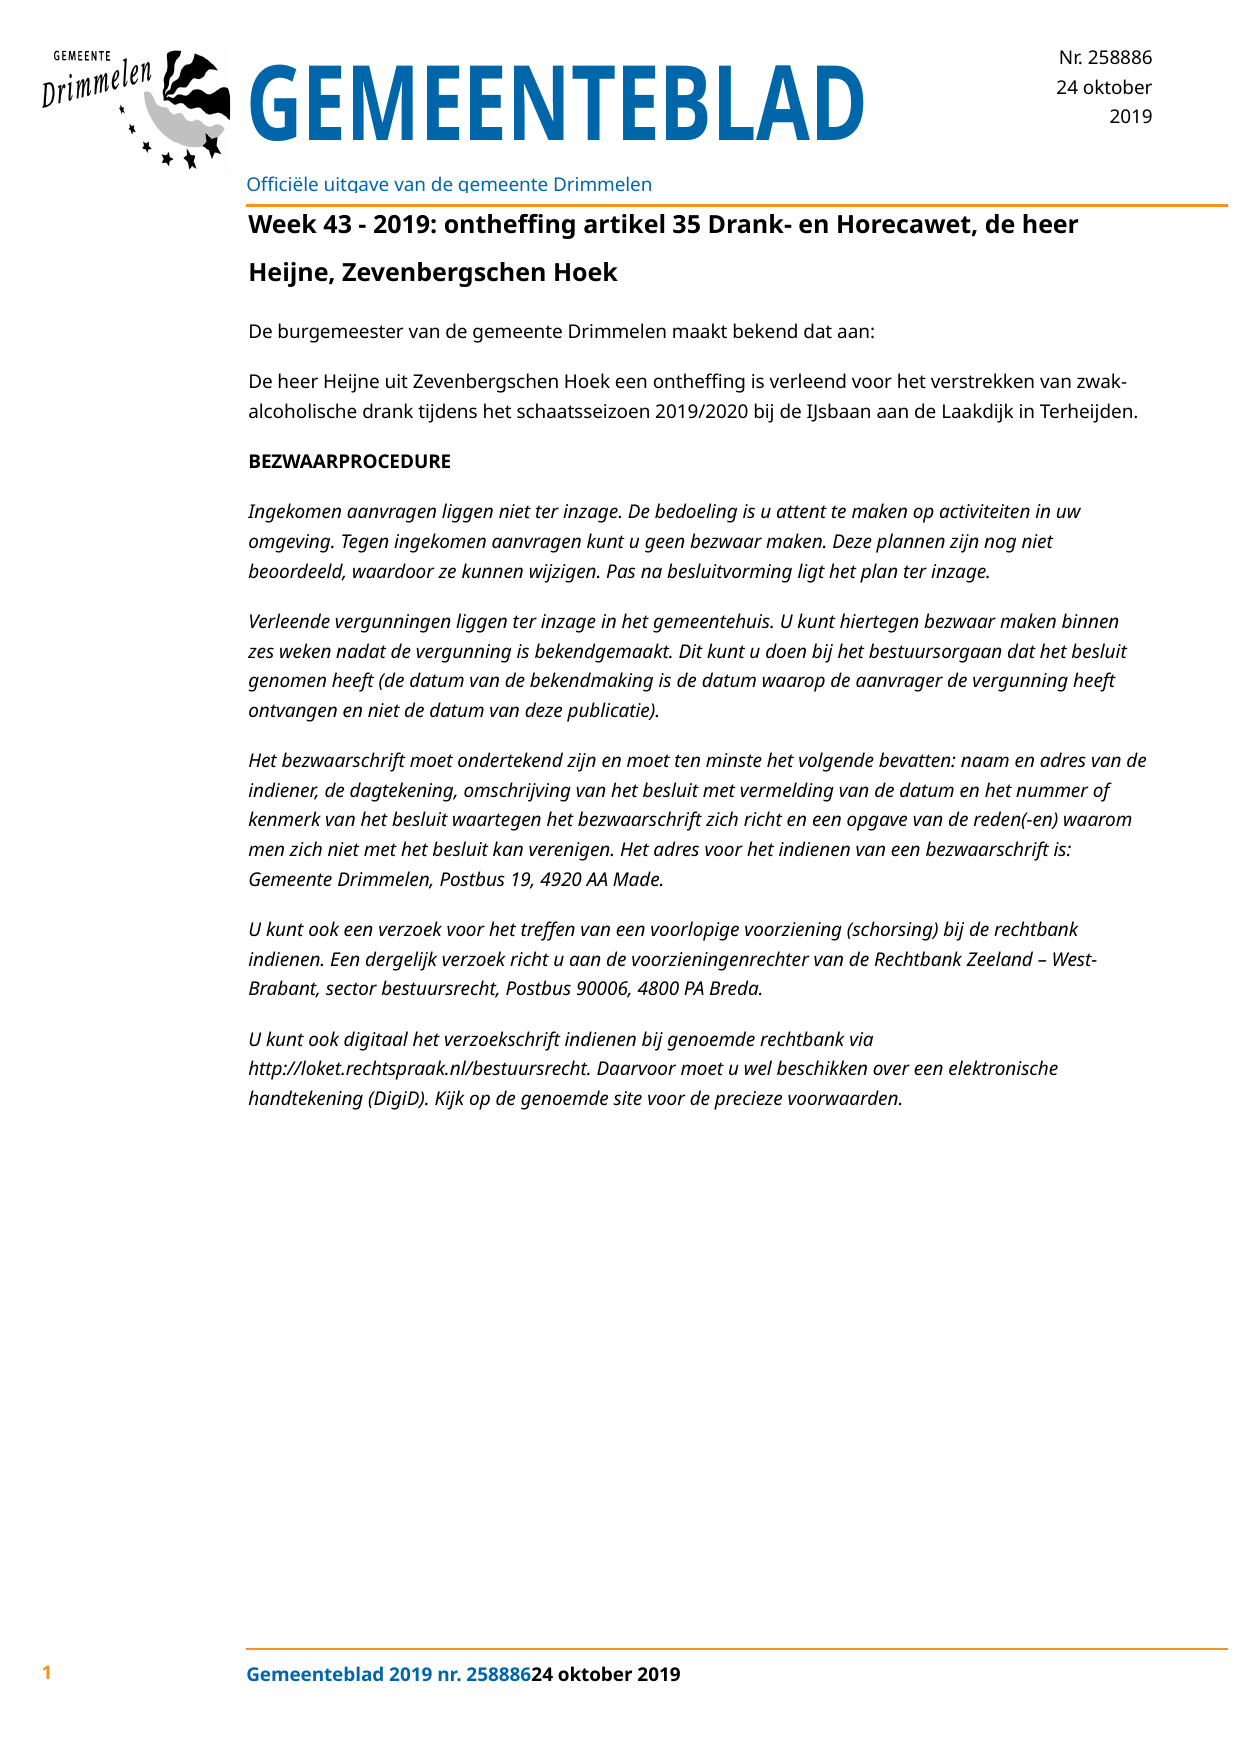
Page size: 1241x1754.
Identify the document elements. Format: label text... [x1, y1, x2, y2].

text De heer Heijne uit Zevenbergschen Hoek een ontheffing is verleend voor het verstrekken van zwak-alcoholische drank tijdens het schaatsseizoen 2019/2020 bij de IJsbaan aan de Laakdijk in Terheijden. [248, 368, 1152, 424]
text BEZWAARPROCEDURE [248, 448, 1152, 474]
text Ingekomen aanvragen liggen niet ter inzage. De bedoeling is u attent te maken op activiteiten in uw omgeving. Tegen ingekomen aanvragen kunt u geen bezwaar maken. Deze plannen zijn nog niet beoordeeld, waardoor ze kunnen wijzigen. Pas na besluitvorming ligt het plan ter inzage. [248, 499, 1152, 584]
text Week 43 - 2019: ontheffing artikel 35 Drank- en Horecawet, de heer Heijne, Zevenbergschen Hoek [248, 207, 1152, 288]
text U kunt ook een verzoek voor het treffen van een voorlopige voorziening (schorsing) bij de rechtbank indienen. Een dergelijk verzoek richt u aan de voorzieningenrechter van de Rechtbank Zeeland – West-Brabant, sector bestuursrecht, Postbus 90006, 4800 PA Breda. [248, 916, 1152, 1001]
text U kunt ook digitaal het verzoekschrift indienen bij genoemde rechtbank via http://loket.rechtspraak.nl/bestuursrecht. Daarvoor moet u wel beschikken over een elektronische handtekening (DigiD). Kijk op de genoemde site voor de precieze voorwaarden. [248, 1026, 1152, 1111]
text Het bezwaarschrift moet ondertekend zijn en moet ten minste het volgende bevatten: naam en adres van de indiener, de dagtekening, omschrijving van het besluit met vermelding van de datum en het nummer of kenmerk van het besluit waartegen het bezwaarschrift zich richt en een opgave van de reden(-en) waarom men zich niet met het besluit kan verenigen. Het adres voor het indienen van een bezwaarschrift is: Gemeente Drimmelen, Postbus 19, 4920 AA Made. [248, 747, 1152, 892]
text De burgemeester van de gemeente Drimmelen maakt bekend dat aan: [248, 318, 1152, 344]
picture [41, 47, 231, 172]
text Verleende vergunningen liggen ter inzage in het gemeentehuis. U kunt hiertegen bezwaar maken binnen zes weken nadat de vergunning is bekendgemaakt. Dit kunt u doen bij het bestuursorgaan dat het besluit genomen heeft (de datum van de bekendmaking is de datum waarop de aanvrager de vergunning heeft ontvangen en niet de datum van deze publicatie). [248, 608, 1152, 723]
